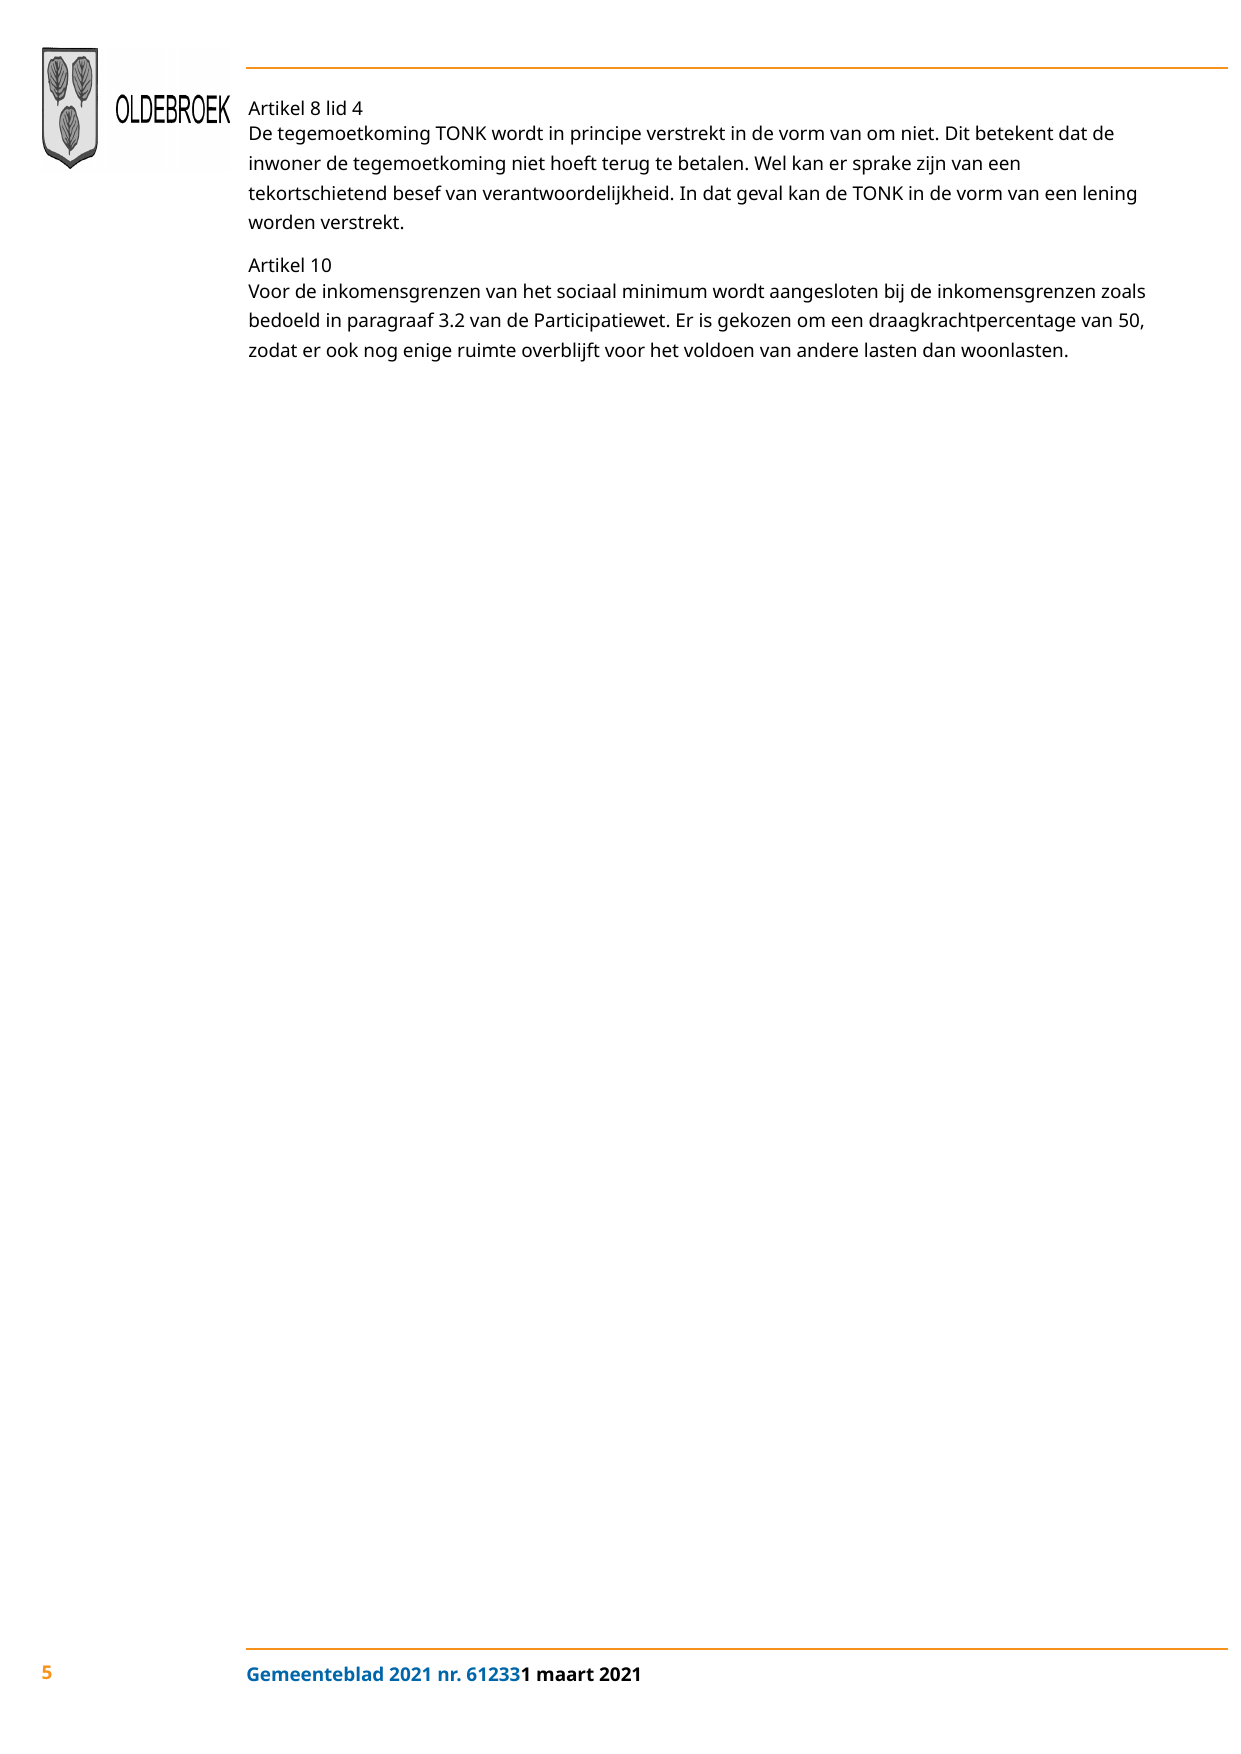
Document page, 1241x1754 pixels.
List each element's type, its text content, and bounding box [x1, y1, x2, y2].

picture [41, 47, 231, 172]
text De tegemoetkoming TONK wordt in principe verstrekt in de vorm van om niet. Dit betekent dat de inwoner de tegemoetkoming niet hoeft terug te betalen. Wel kan er sprake zijn van een tekortschietend besef van verantwoordelijkheid. In dat geval kan de TONK in de vorm van een lening worden verstrekt. [248, 121, 1152, 235]
text Artikel 10 [248, 252, 1152, 278]
text Voor de inkomensgrenzen van het sociaal minimum wordt aangesloten bij de inkomensgrenzen zoals bedoeld in paragraaf 3.2 van de Participatiewet. Er is gekozen om een draagkrachtpercentage van 50, zodat er ook nog enige ruimte overblijft voor het voldoen van andere lasten dan woonlasten. [248, 278, 1152, 363]
text Artikel 8 lid 4 [248, 95, 1152, 121]
